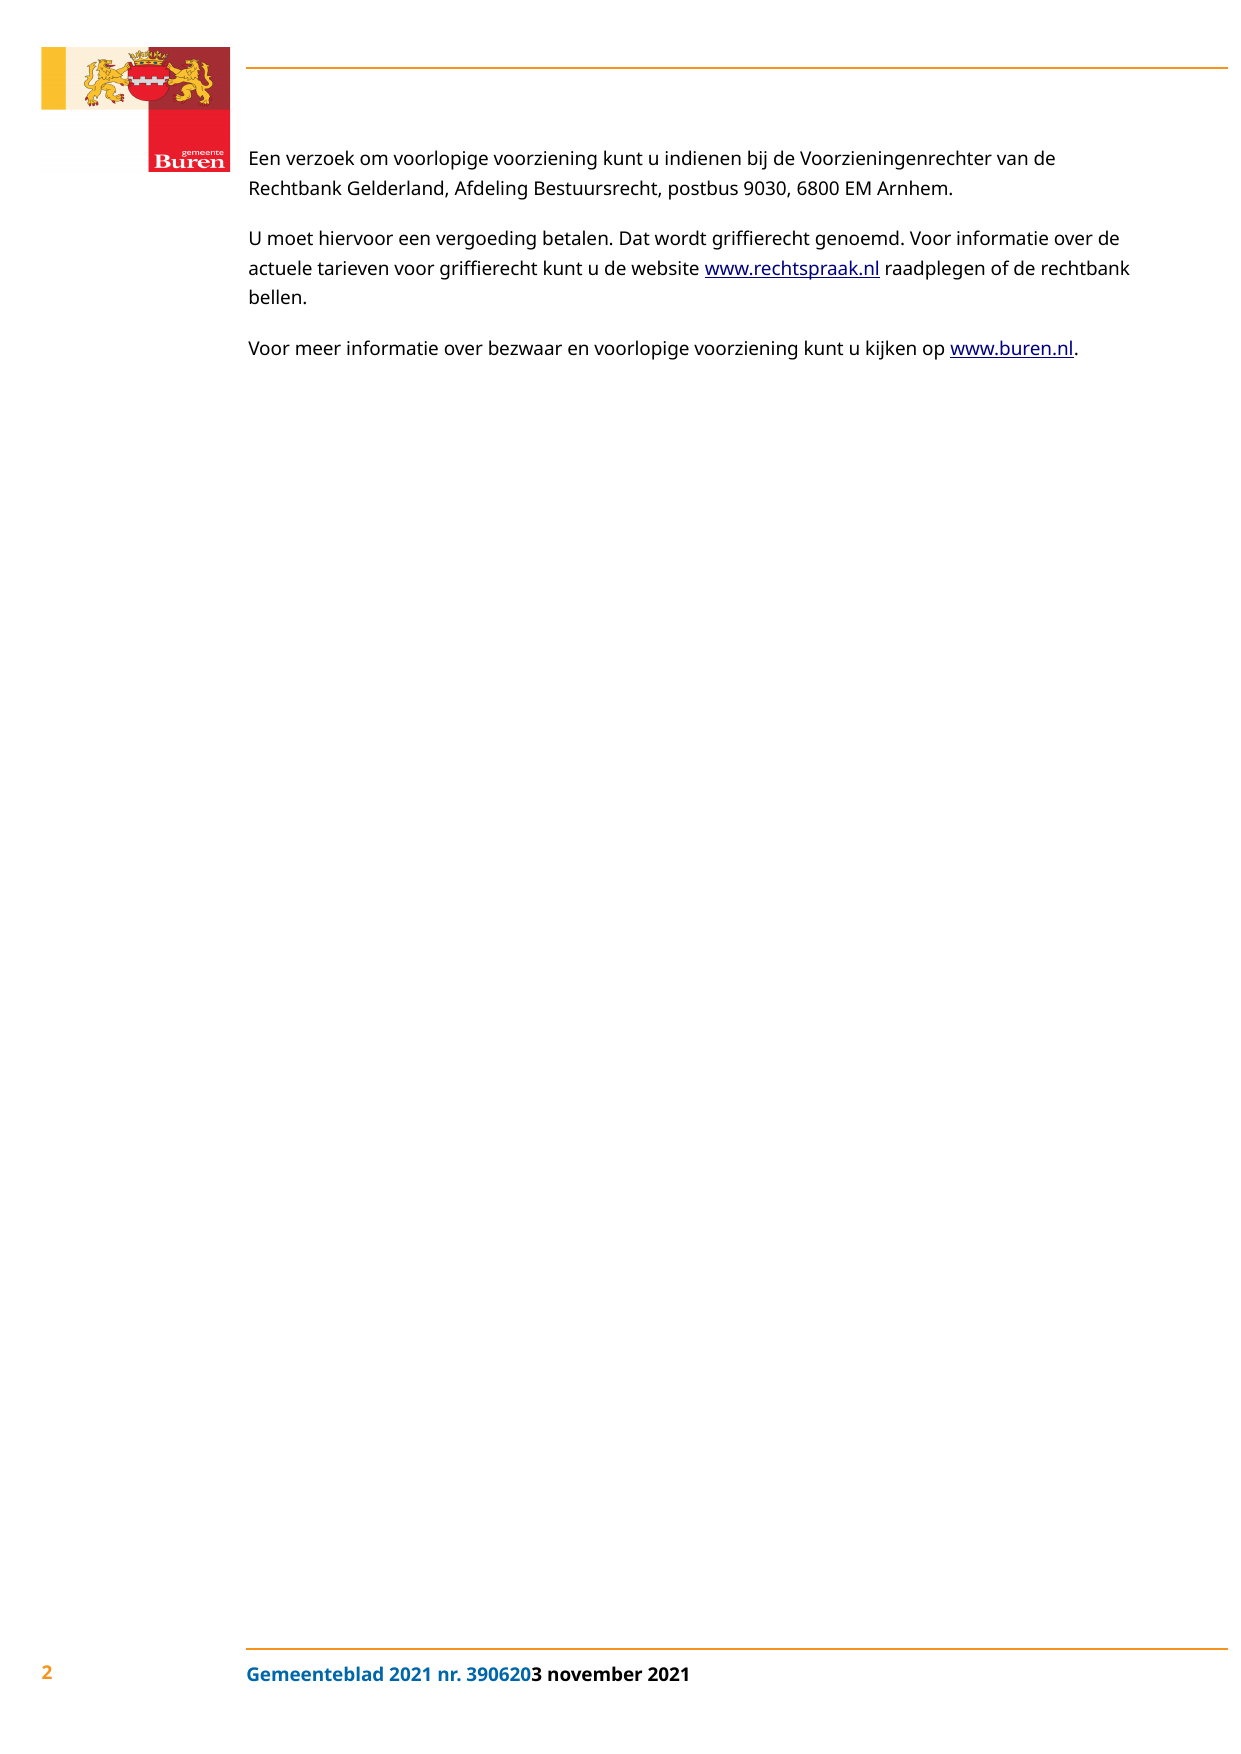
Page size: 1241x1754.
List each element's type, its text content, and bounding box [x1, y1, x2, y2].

text U moet hiervoor een vergoeding betalen. Dat wordt griffierecht genoemd. Voor informatie over de actuele tarieven voor griffierecht kunt u de website www.rechtspraak.nl raadplegen of de rechtbank bellen. [248, 225, 1152, 310]
picture [41, 47, 231, 172]
text Voor meer informatie over bezwaar en voorlopige voorziening kunt u kijken op www.buren.nl. [248, 335, 1152, 361]
text Een verzoek om voorlopige voorziening kunt u indienen bij de Voorzieningenrechter van de Rechtbank Gelderland, Afdeling Bestuursrecht, postbus 9030, 6800 EM Arnhem. [248, 145, 1152, 201]
